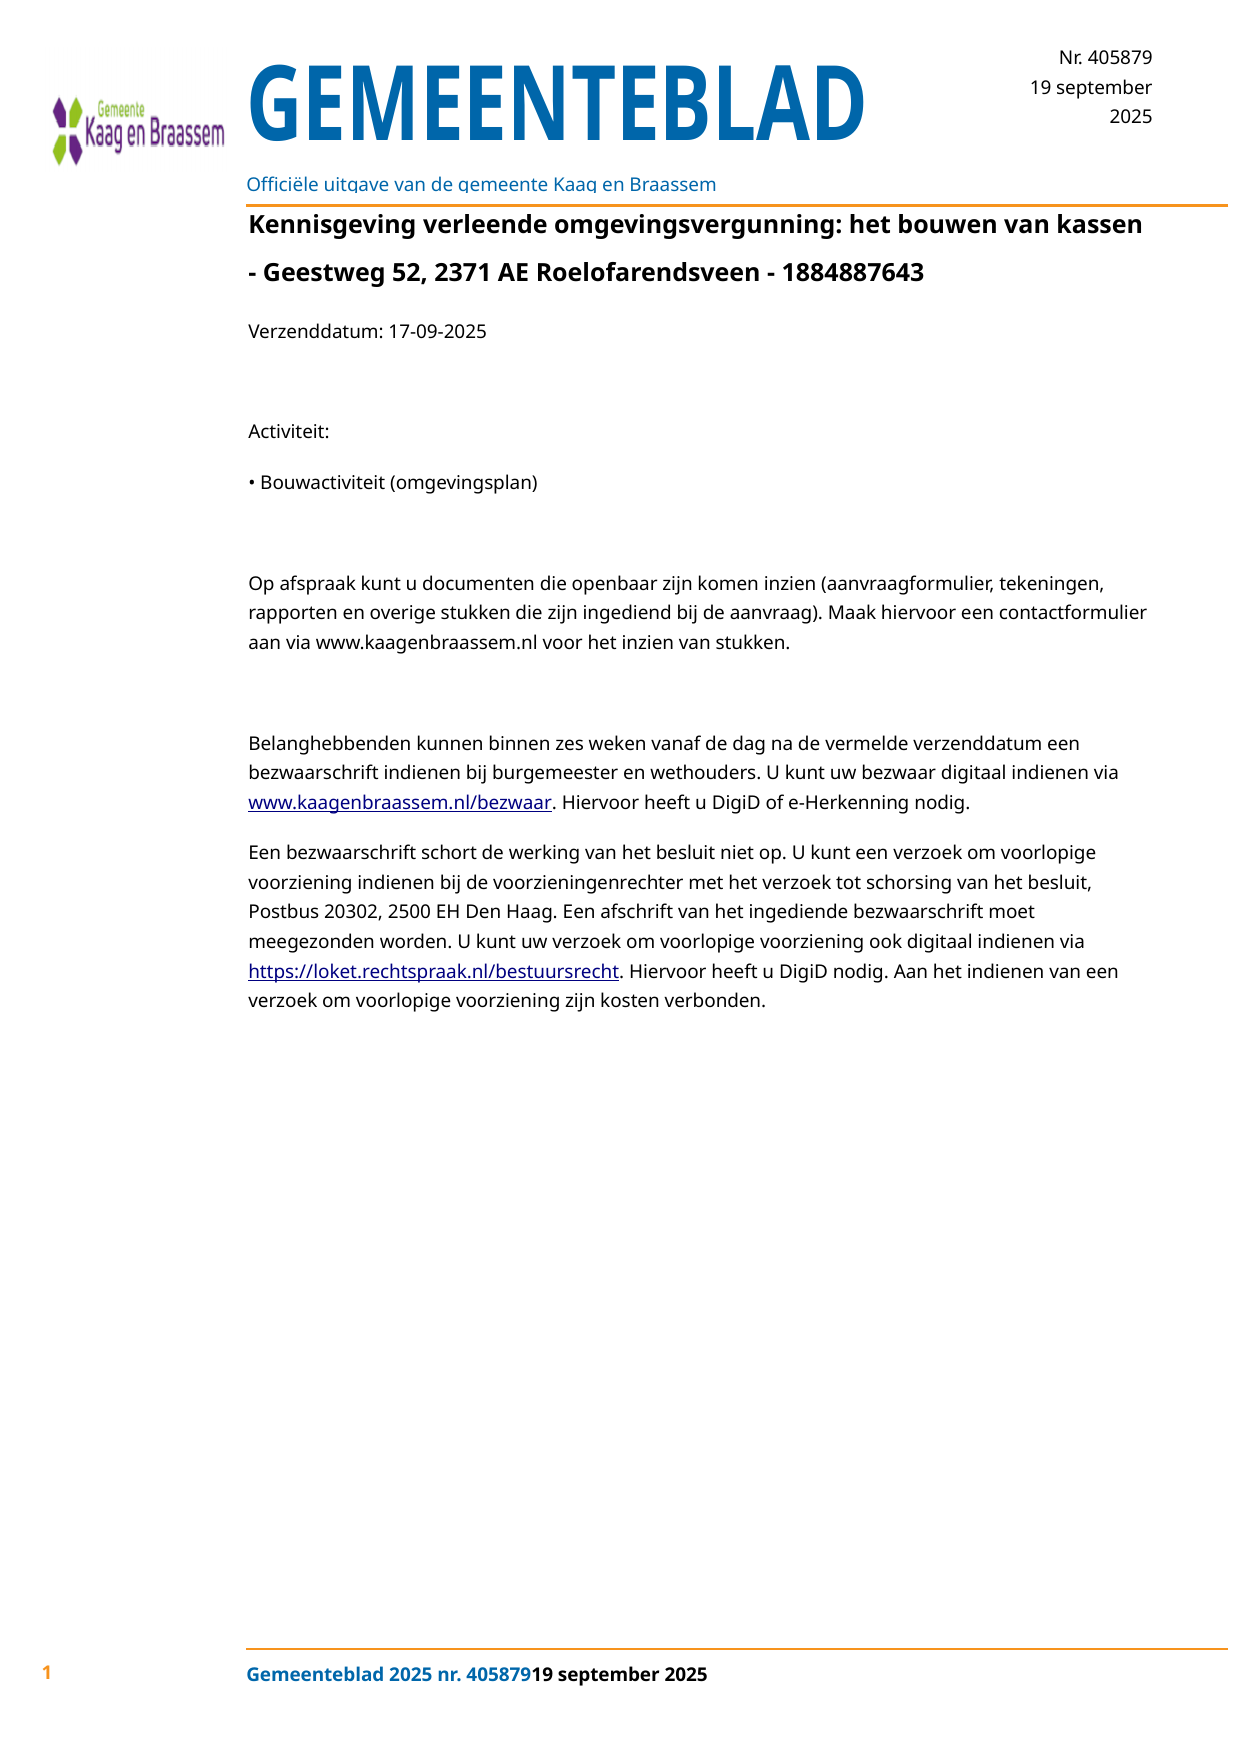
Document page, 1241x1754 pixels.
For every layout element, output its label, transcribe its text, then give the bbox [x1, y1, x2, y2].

text Activiteit: [248, 419, 1152, 444]
text Een bezwaarschrift schort de werking van het besluit niet op. U kunt een verzoek om voorlopige voorziening indienen bij de voorzieningenrechter met het verzoek tot schorsing van het besluit, Postbus 20302, 2500 EH Den Haag. Een afschrift van het ingediende bezwaarschrift moet meegezonden worden. U kunt uw verzoek om voorlopige voorziening ook digitaal indienen via https://loket.rechtspraak.nl/bestuursrecht. Hiervoor heeft u DigiD nodig. Aan het indienen van een verzoek om voorlopige voorziening zijn kosten verbonden. [248, 839, 1152, 1013]
text Op afspraak kunt u documenten die openbaar zijn komen inzien (aanvraagformulier, tekeningen, rapporten en overige stukken die zijn ingediend bij de aanvraag). Maak hiervoor een contactformulier aan via www.kaagenbraassem.nl voor het inzien van stukken. [248, 570, 1152, 655]
text Verzenddatum: 17-09-2025 [248, 318, 1152, 344]
text • Bouwactiviteit (omgevingsplan) [248, 469, 1152, 495]
text Belanghebbenden kunnen binnen zes weken vanaf de dag na de vermelde verzenddatum een bezwaarschrift indienen bij burgemeester en wethouders. U kunt uw bezwaar digitaal indienen via www.kaagenbraassem.nl/bezwaar. Hiervoor heeft u DigiD of e-Herkenning nodig. [248, 730, 1152, 815]
picture [41, 47, 231, 172]
text Kennisgeving verleende omgevingsvergunning: het bouwen van kassen - Geestweg 52, 2371 AE Roelofarendsveen - 1884887643 [248, 207, 1152, 288]
